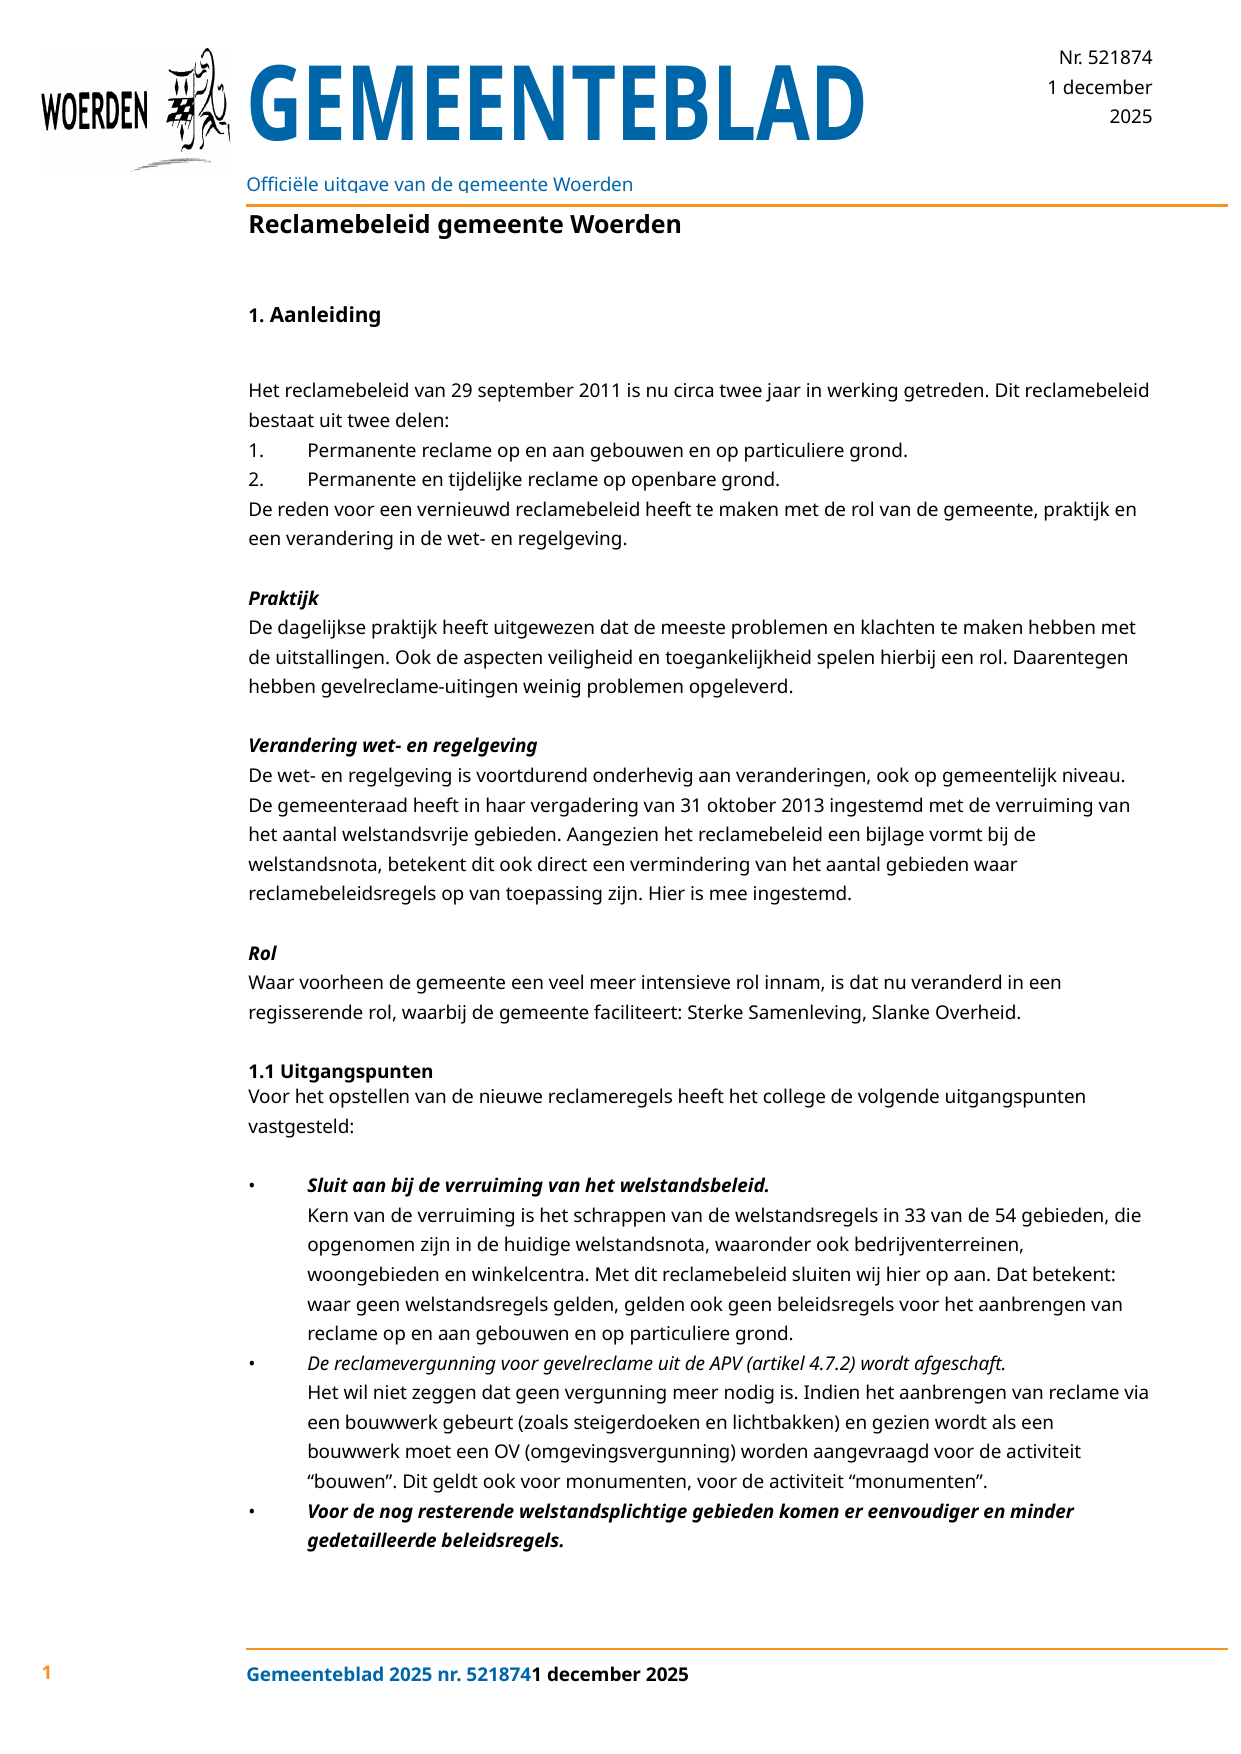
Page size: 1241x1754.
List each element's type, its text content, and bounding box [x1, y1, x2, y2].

text Praktijk [248, 585, 1152, 610]
text De dagelijkse praktijk heeft uitgewezen dat de meeste problemen en klachten te maken hebben met de uitstallingen. Ook de aspecten veiligheid en toegankelijkheid spelen hierbij een rol. Daarentegen hebben gevelreclame-uitingen weinig problemen opgeleverd. [248, 614, 1152, 699]
text Reclamebeleid gemeente Woerden [248, 207, 1152, 241]
text 1. Aanleiding [248, 300, 1152, 328]
text Rol [248, 940, 1152, 965]
list Voor de nog resterende welstandsplichtige gebieden komen er eenvoudiger en minder gedetailleerde beleidsregels. [248, 1498, 1152, 1553]
list Het wil niet zeggen dat geen vergunning meer nodig is. Indien het aanbrengen van reclame via een bouwwerk gebeurt (zoals steigerdoeken en lichtbakken) en gezien wordt als een bouwwerk moet een OV (omgevingsvergunning) worden aangevraagd voor de activiteit “bouwen”. Dit geldt ook voor monumenten, voor de activiteit “monumenten”. [248, 1379, 1152, 1494]
text Verandering wet- en regelgeving [248, 733, 1152, 758]
text De wet- en regelgeving is voortdurend onderhevig aan veranderingen, ook op gemeentelijk niveau. De gemeenteraad heeft in haar vergadering van 31 oktober 2013 ingestemd met de verruiming van het aantal welstandsvrije gebieden. Aangezien het reclamebeleid een bijlage vormt bij de welstandsnota, betekent dit ook direct een vermindering van het aantal gebieden waar reclamebeleidsregels op van toepassing zijn. Hier is mee ingestemd. [248, 762, 1152, 906]
list Kern van de verruiming is het schrappen van de welstandsregels in 33 van de 54 gebieden, die opgenomen zijn in de huidige welstandsnota, waaronder ook bedrijventerreinen, woongebieden en winkelcentra. Met dit reclamebeleid sluiten wij hier op aan. Dat betekent: waar geen welstandsregels gelden, gelden ook geen beleidsregels voor het aanbrengen van reclame op en aan gebouwen en op particuliere grond. [248, 1202, 1152, 1346]
list Sluit aan bij de verruiming van het welstandsbeleid. [248, 1172, 1152, 1198]
text Het reclamebeleid van 29 september 2011 is nu circa twee jaar in werking getreden. Dit reclamebeleid bestaat uit twee delen: [248, 378, 1152, 433]
picture [41, 47, 231, 172]
list De reclamevergunning voor gevelreclame uit de APV (artikel 4.7.2) wordt afgeschaft. [248, 1350, 1152, 1376]
text Voor het opstellen van de nieuwe reclameregels heeft het college de volgende uitgangspunten vastgesteld: [248, 1084, 1152, 1139]
text 1.1 Uitgangspunten [248, 1058, 1152, 1084]
text Waar voorheen de gemeente een veel meer intensieve rol innam, is dat nu veranderd in een regisserende rol, waarbij de gemeente faciliteert: Sterke Samenleving, Slanke Overheid. [248, 969, 1152, 1024]
list Permanente reclame op en aan gebouwen en op particuliere grond. [248, 437, 1152, 462]
text De reden voor een vernieuwd reclamebeleid heeft te maken met de rol van de gemeente, praktijk en een verandering in de wet- en regelgeving. [248, 496, 1152, 551]
list Permanente en tijdelijke reclame op openbare grond. [248, 466, 1152, 492]
